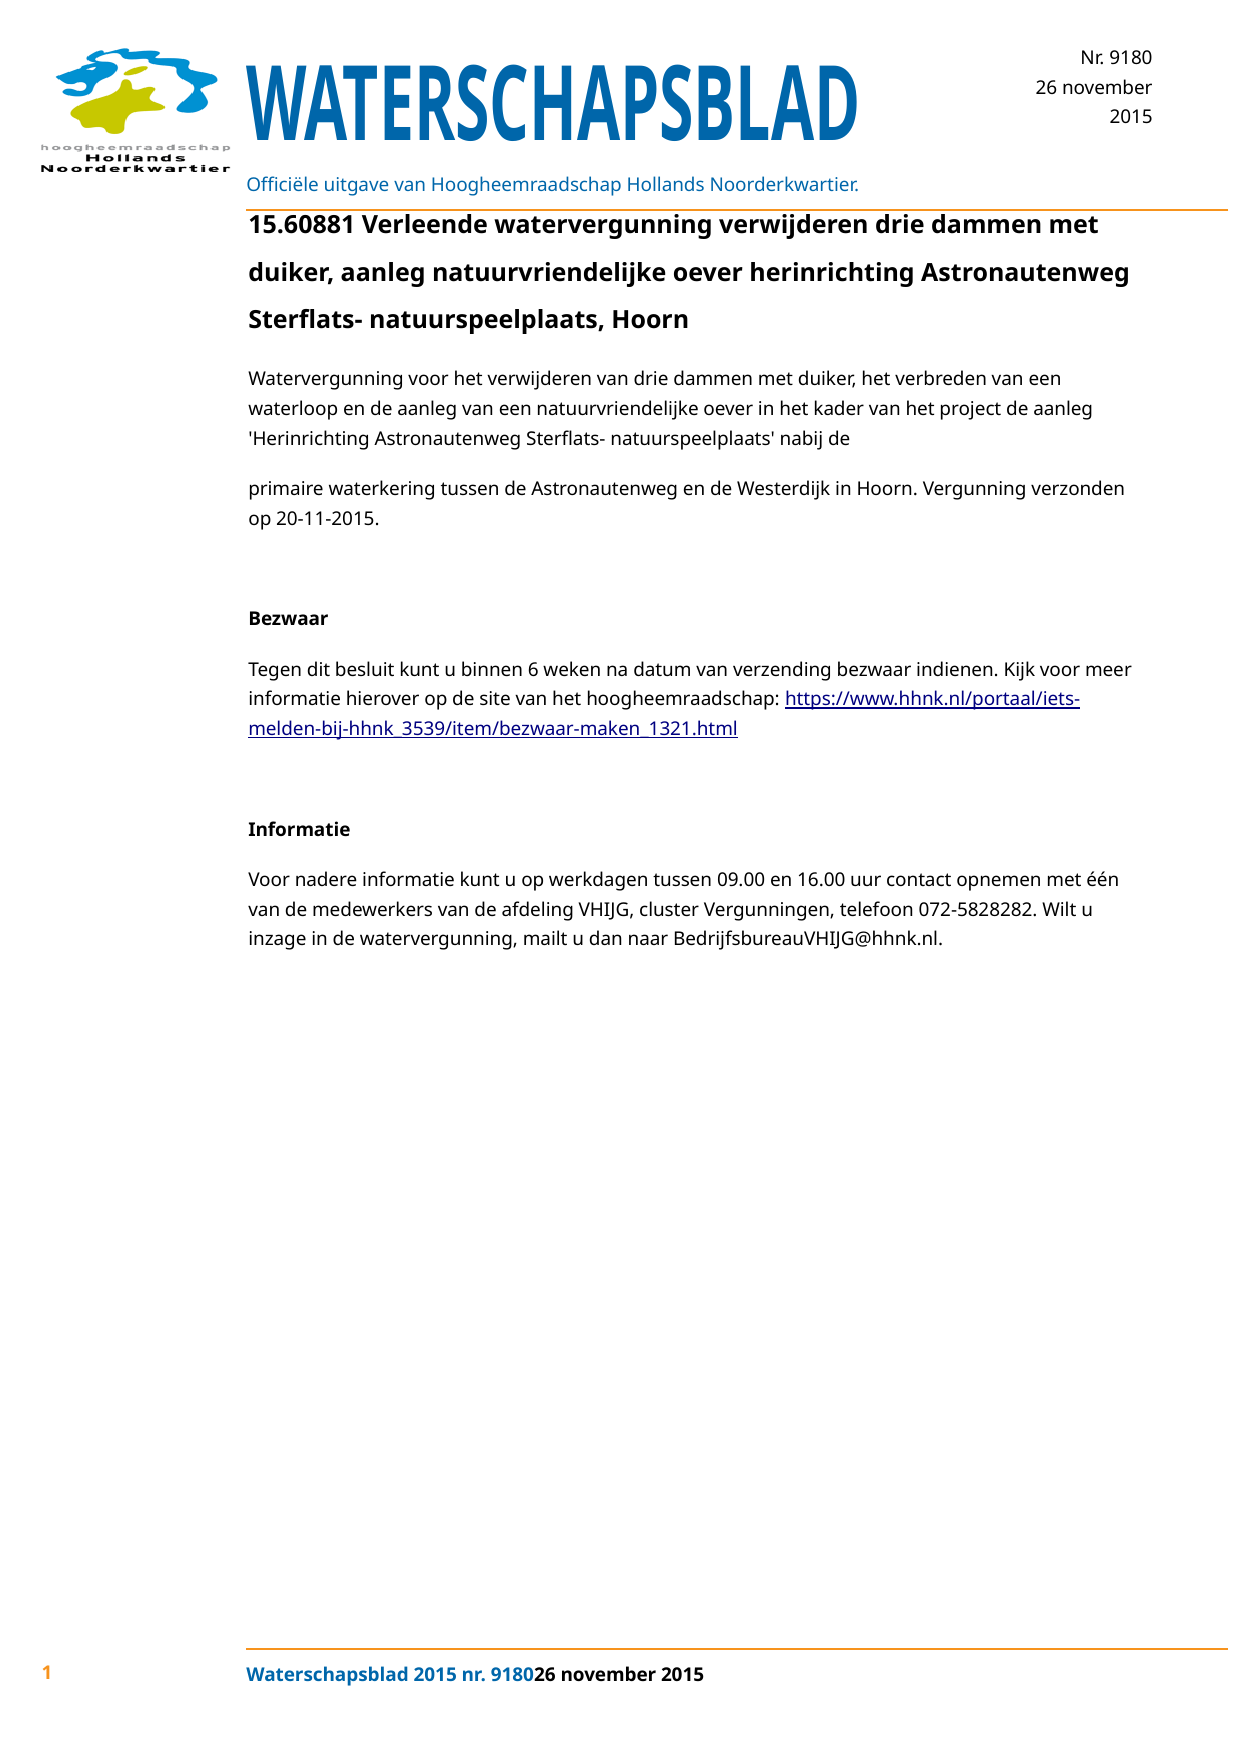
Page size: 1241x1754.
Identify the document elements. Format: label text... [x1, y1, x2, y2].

text Informatie [248, 816, 1152, 842]
text 15.60881 Verleende watervergunning verwijderen drie dammen met duiker, aanleg natuurvriendelijke oever herinrichting Astronautenweg Sterflats- natuurspeelplaats, Hoorn [248, 211, 1152, 336]
text Bezwaar [248, 606, 1152, 631]
picture [41, 47, 231, 172]
text Watervergunning voor het verwijderen van drie dammen met duiker, het verbreden van een waterloop en de aanleg van een natuurvriendelijke oever in het kader van het project de aanleg 'Herinrichting Astronautenweg Sterflats- natuurspeelplaats' nabij de [248, 366, 1152, 450]
text primaire waterkering tussen de Astronautenweg en de Westerdijk in Hoorn. Vergunning verzonden op 20-11-2015. [248, 475, 1152, 530]
text Tegen dit besluit kunt u binnen 6 weken na datum van verzending bezwaar indienen. Kijk voor meer informatie hierover op de site van het hoogheemraadschap: https://www.hhnk.nl/portaal/iets-melden-bij-hhnk_3539/item/bezwaar-maken_1321.html [248, 656, 1152, 741]
text Voor nadere informatie kunt u op werkdagen tussen 09.00 en 16.00 uur contact opnemen met één van de medewerkers van de afdeling VHIJG, cluster Vergunningen, telefoon 072-5828282. Wilt u inzage in de watervergunning, mailt u dan naar BedrijfsbureauVHIJG@hhnk.nl. [248, 866, 1152, 951]
